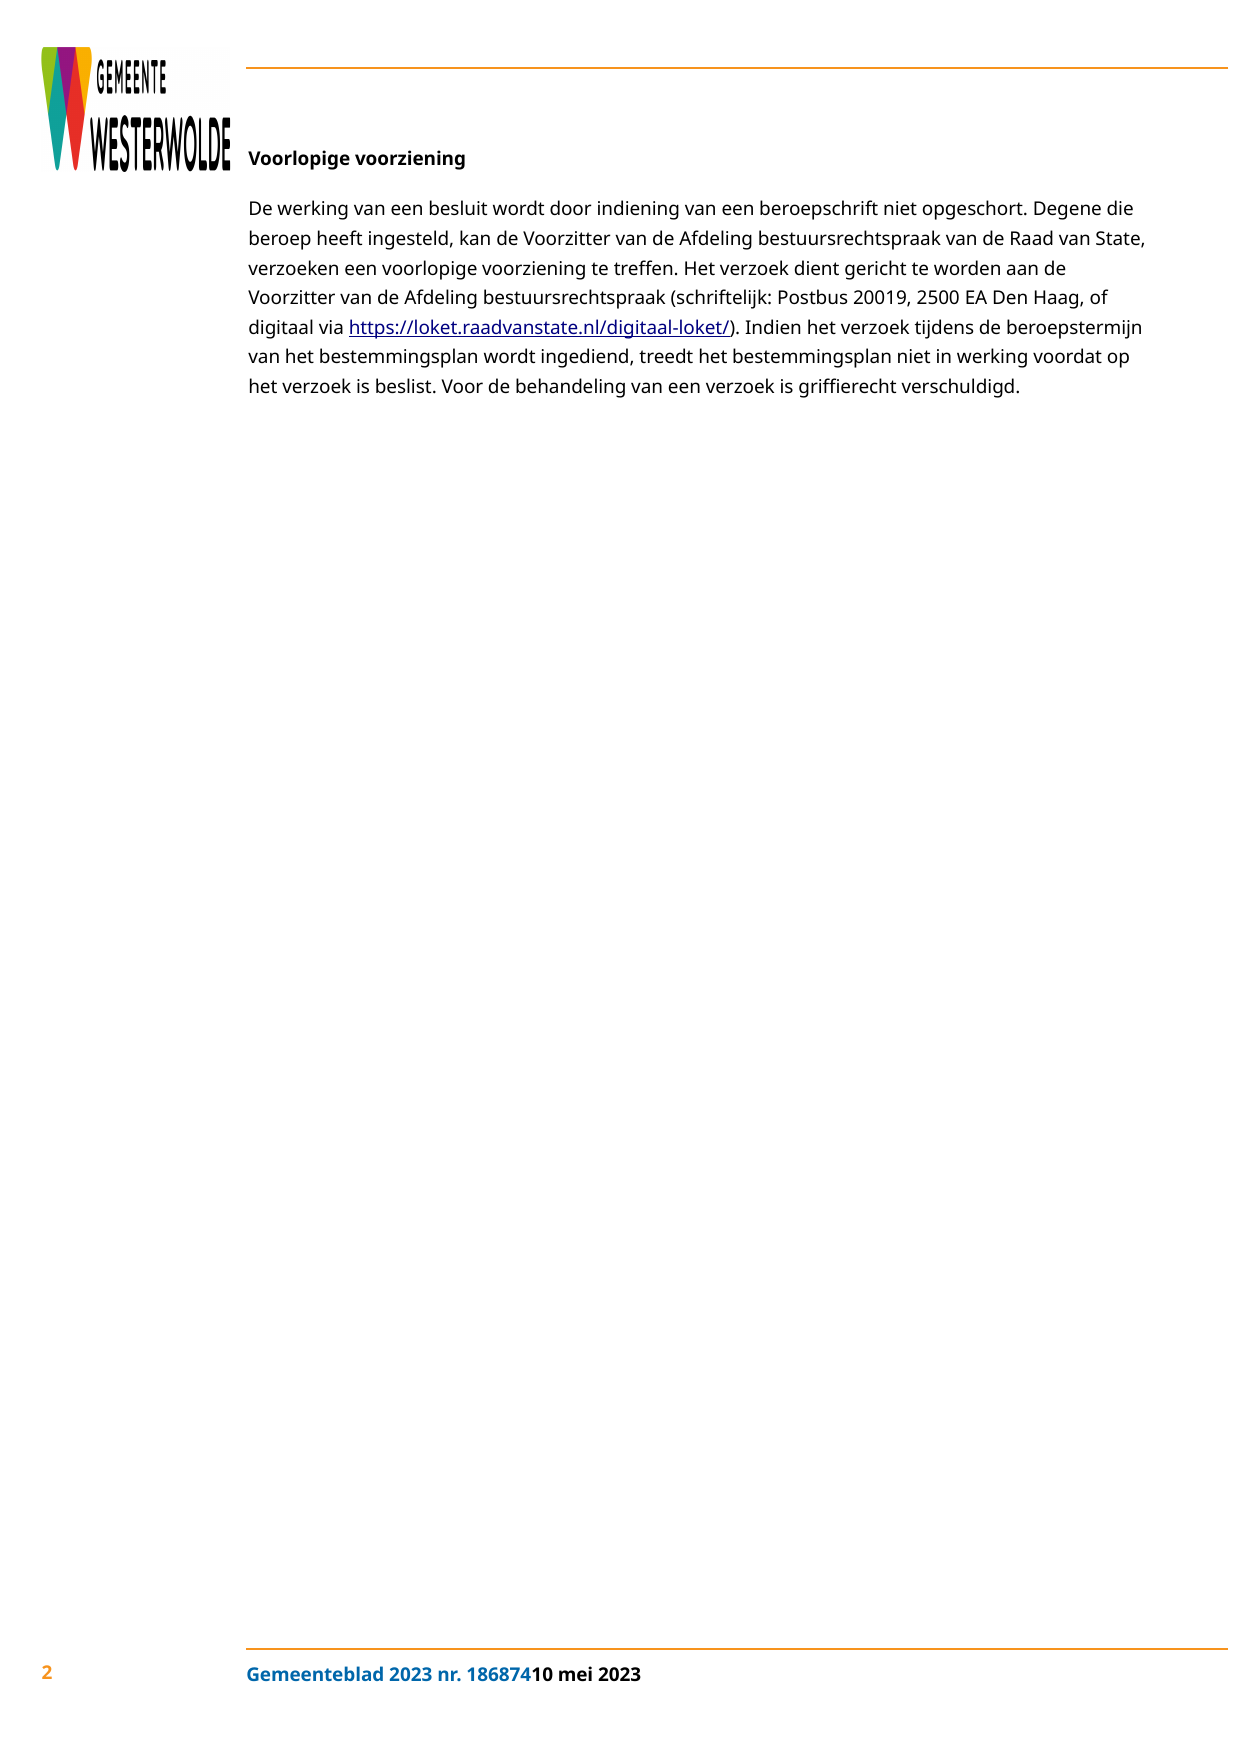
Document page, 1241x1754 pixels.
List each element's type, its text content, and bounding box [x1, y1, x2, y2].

text Voorlopige voorziening [248, 145, 1152, 171]
text De werking van een besluit wordt door indiening van een beroepschrift niet opgeschort. Degene die beroep heeft ingesteld, kan de Voorzitter van de Afdeling bestuursrechtspraak van de Raad van State, verzoeken een voorlopige voorziening te treffen. Het verzoek dient gericht te worden aan de Voorzitter van de Afdeling bestuursrechtspraak (schriftelijk: Postbus 20019, 2500 EA Den Haag, of digitaal via https://loket.raadvanstate.nl/digitaal-loket/). Indien het verzoek tijdens de beroepstermijn van het bestemmingsplan wordt ingediend, treedt het bestemmingsplan niet in werking voordat op het verzoek is beslist. Voor de behandeling van een verzoek is griffierecht verschuldigd. [248, 196, 1152, 399]
picture [41, 47, 231, 172]
